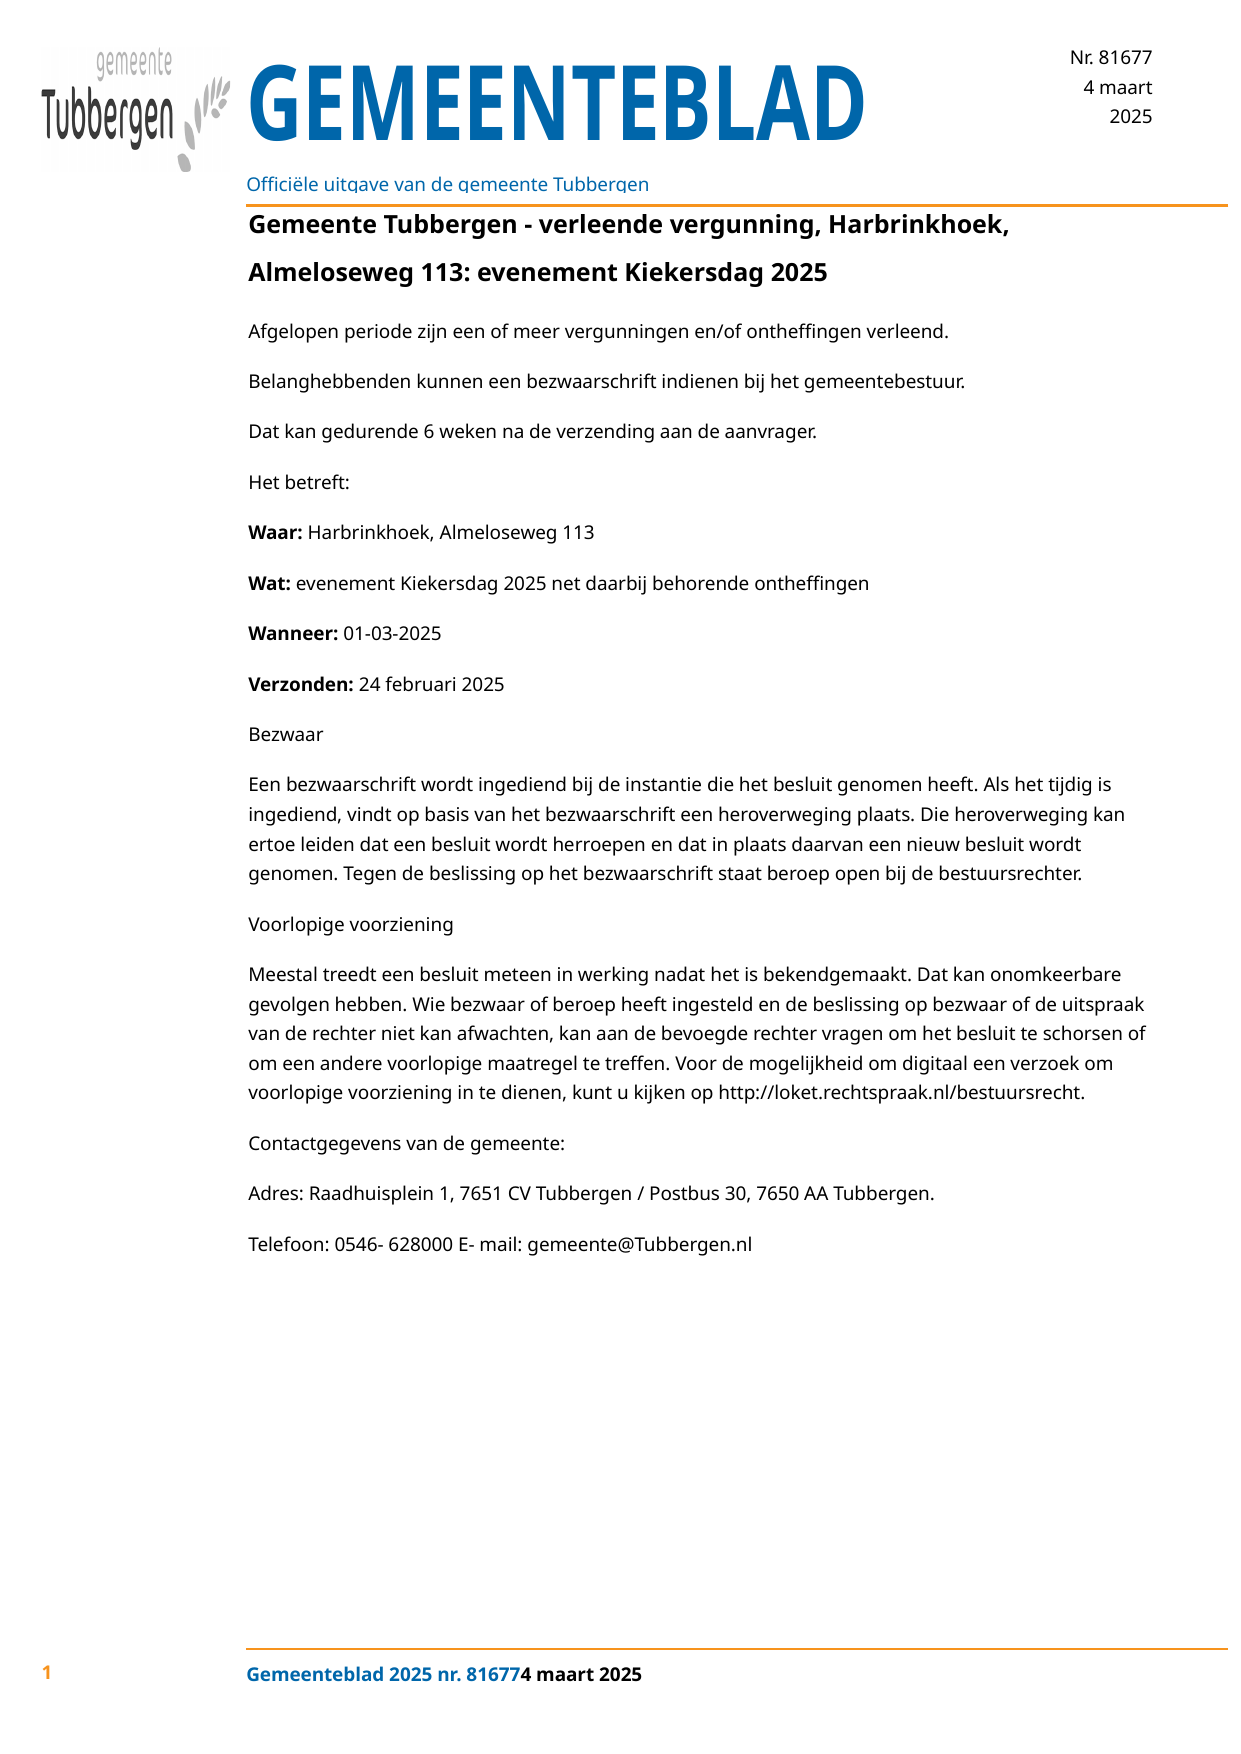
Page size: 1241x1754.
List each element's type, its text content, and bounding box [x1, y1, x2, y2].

text Contactgegevens van de gemeente: [248, 1130, 1152, 1156]
text Meestal treedt een besluit meteen in werking nadat het is bekendgemaakt. Dat kan onomkeerbare gevolgen hebben. Wie bezwaar of beroep heeft ingesteld en de beslissing op bezwaar of de uitspraak van de rechter niet kan afwachten, kan aan de bevoegde rechter vragen om het besluit te schorsen of om een andere voorlopige maatregel te treffen. Voor de mogelijkheid om digitaal een verzoek om voorlopige voorziening in te dienen, kunt u kijken op http://loket.rechtspraak.nl/bestuursrecht. [248, 961, 1152, 1105]
text Voorlopige voorziening [248, 911, 1152, 937]
text Waar: Harbrinkhoek, Almeloseweg 113 [248, 519, 1152, 545]
text Adres: Raadhuisplein 1, 7651 CV Tubbergen / Postbus 30, 7650 AA Tubbergen. [248, 1180, 1152, 1206]
text Wat: evenement Kiekersdag 2025 net daarbij behorende ontheffingen [248, 570, 1152, 596]
text Bezwaar [248, 721, 1152, 747]
text Dat kan gedurende 6 weken na de verzending aan de aanvrager. [248, 419, 1152, 444]
text Het betreft: [248, 469, 1152, 495]
text Afgelopen periode zijn een of meer vergunningen en/of ontheffingen verleend. [248, 318, 1152, 344]
text Wanneer: 01-03-2025 [248, 620, 1152, 646]
text Verzonden: 24 februari 2025 [248, 671, 1152, 697]
text Belanghebbenden kunnen een bezwaarschrift indienen bij het gemeentebestuur. [248, 368, 1152, 394]
picture [41, 47, 231, 172]
text Telefoon: 0546- 628000 E- mail: gemeente@Tubbergen.nl [248, 1231, 1152, 1257]
text Gemeente Tubbergen - verleende vergunning, Harbrinkhoek, Almeloseweg 113: evenement Kiekersdag 2025 [248, 207, 1152, 288]
text Een bezwaarschrift wordt ingediend bij de instantie die het besluit genomen heeft. Als het tijdig is ingediend, vindt op basis van het bezwaarschrift een heroverweging plaats. Die heroverweging kan ertoe leiden dat een besluit wordt herroepen en dat in plaats daarvan een nieuw besluit wordt genomen. Tegen de beslissing op het bezwaarschrift staat beroep open bij de bestuursrechter. [248, 772, 1152, 886]
